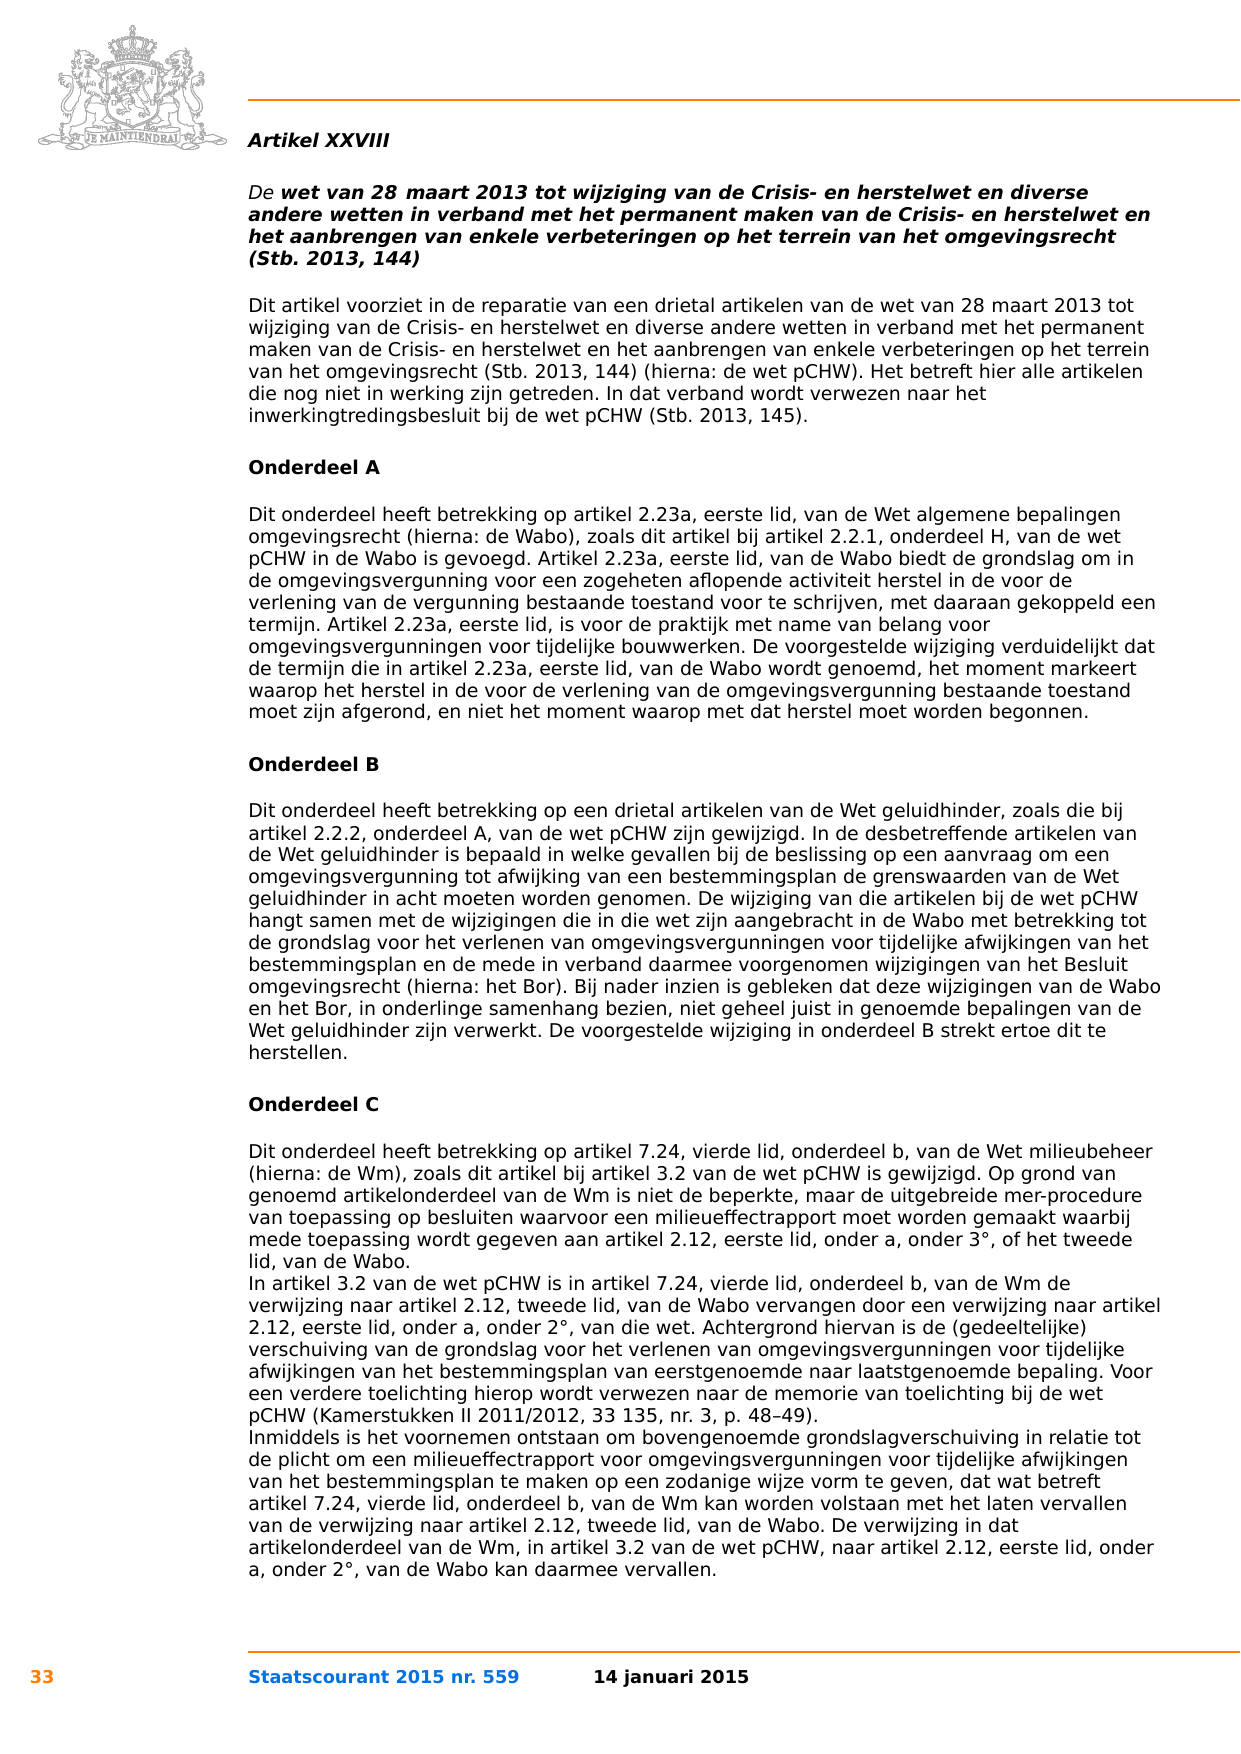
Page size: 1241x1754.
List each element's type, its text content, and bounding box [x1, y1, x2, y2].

text Dit onderdeel heeft betrekking op een drietal artikelen van de Wet geluidhinder, zoals die bij artikel 2.2.2, onderdeel A, van de wet pCHW zijn gewijzigd. In de desbetreffende artikelen van de Wet geluidhinder is bepaald in welke gevallen bij de beslissing op een aanvraag om een omgevingsvergunning tot afwijking van een bestemmingsplan de grenswaarden van de Wet geluidhinder in acht moeten worden genomen. De wijziging van die artikelen bij de wet pCHW hangt samen met de wijzigingen die in die wet zijn aangebracht in de Wabo met betrekking tot de grondslag voor het verlenen van omgevingsvergunningen voor tijdelijke afwijkingen van het bestemmingsplan en de mede in verband daarmee voorgenomen wijzigingen van het Besluit omgevingsrecht (hierna: het Bor). Bij nader inzien is gebleken dat deze wijzigingen van de Wabo en het Bor, in onderlinge samenhang bezien, niet geheel juist in genoemde bepalingen van de Wet geluidhinder zijn verwerkt. De voorgestelde wijziging in onderdeel B strekt ertoe dit te herstellen. [248, 800, 1163, 1064]
text Inmiddels is het voornemen ontstaan om bovengenoemde grondslagverschuiving in relatie tot de plicht om een milieueffectrapport voor omgevingsvergunningen voor tijdelijke afwijkingen van het bestemmingsplan te maken op een zodanige wijze vorm te geven, dat wat betreft artikel 7.24, vierde lid, onderdeel b, van de Wm kan worden volstaan met het laten vervallen van de verwijzing naar artikel 2.12, tweede lid, van de Wabo. De verwijzing in dat artikelonderdeel van de Wm, in artikel 3.2 van de wet pCHW, naar artikel 2.12, eerste lid, onder a, onder 2°, van de Wabo kan daarmee vervallen. [248, 1427, 1163, 1581]
text Dit artikel voorziet in de reparatie van een drietal artikelen van de wet van 28 maart 2013 tot wijziging van de Crisis- en herstelwet en diverse andere wetten in verband met het permanent maken van de Crisis- en herstelwet en het aanbrengen van enkele verbeteringen op het terrein van het omgevingsrecht (Stb. 2013, 144) (hierna: de wet pCHW). Het betreft hier alle artikelen die nog niet in werking zijn getreden. In dat verband wordt verwezen naar het inwerkingtredingsbesluit bij de wet pCHW (Stb. 2013, 145). [248, 295, 1163, 427]
text In artikel 3.2 van de wet pCHW is in artikel 7.24, vierde lid, onderdeel b, van de Wm de verwijzing naar artikel 2.12, tweede lid, van de Wabo vervangen door een verwijzing naar artikel 2.12, eerste lid, onder a, onder 2°, van die wet. Achtergrond hiervan is de (gedeeltelijke) verschuiving van de grondslag voor het verlenen van omgevingsvergunningen voor tijdelijke afwijkingen van het bestemmingsplan van eerstgenoemde naar laatstgenoemde bepaling. Voor een verdere toelichting hierop wordt verwezen naar de memorie van toelichting bij de wet pCHW (Kamerstukken II 2011/2012, 33 135, nr. 3, p. 48–49). [248, 1273, 1163, 1427]
subtitle De wet van 28 maart 2013 tot wijziging van de Crisis- en herstelwet en diverse andere wetten in verband met het permanent maken van de Crisis- en herstelwet en het aanbrengen van enkele verbeteringen op het terrein van het omgevingsrecht (Stb. 2013, 144) [248, 182, 1163, 270]
text Dit onderdeel heeft betrekking op artikel 7.24, vierde lid, onderdeel b, van de Wet milieubeheer (hierna: de Wm), zoals dit artikel bij artikel 3.2 van de wet pCHW is gewijzigd. Op grond van genoemd artikelonderdeel van de Wm is niet de beperkte, maar de uitgebreide mer-procedure van toepassing op besluiten waarvoor een milieueffectrapport moet worden gemaakt waarbij mede toepassing wordt gegeven aan artikel 2.12, eerste lid, onder a, onder 3°, of het tweede lid, van de Wabo. [248, 1141, 1163, 1273]
subtitle Artikel XXVIII [248, 130, 1163, 152]
subtitle Onderdeel A [248, 457, 1163, 479]
subtitle Onderdeel C [248, 1094, 1163, 1116]
picture [38, 25, 227, 150]
text Dit onderdeel heeft betrekking op artikel 2.23a, eerste lid, van de Wet algemene bepalingen omgevingsrecht (hierna: de Wabo), zoals dit artikel bij artikel 2.2.1, onderdeel H, van de wet pCHW in de Wabo is gevoegd. Artikel 2.23a, eerste lid, van de Wabo biedt de grondslag om in de omgevingsvergunning voor een zogeheten aflopende activiteit herstel in de voor de verlening van de vergunning bestaande toestand voor te schrijven, met daaraan gekoppeld een termijn. Artikel 2.23a, eerste lid, is voor de praktijk met name van belang voor omgevingsvergunningen voor tijdelijke bouwwerken. De voorgestelde wijziging verduidelijkt dat de termijn die in artikel 2.23a, eerste lid, van de Wabo wordt genoemd, het moment markeert waarop het herstel in de voor de verlening van de omgevingsvergunning bestaande toestand moet zijn afgerond, en niet het moment waarop met dat herstel moet worden begonnen. [248, 504, 1163, 723]
subtitle Onderdeel B [248, 753, 1163, 775]
